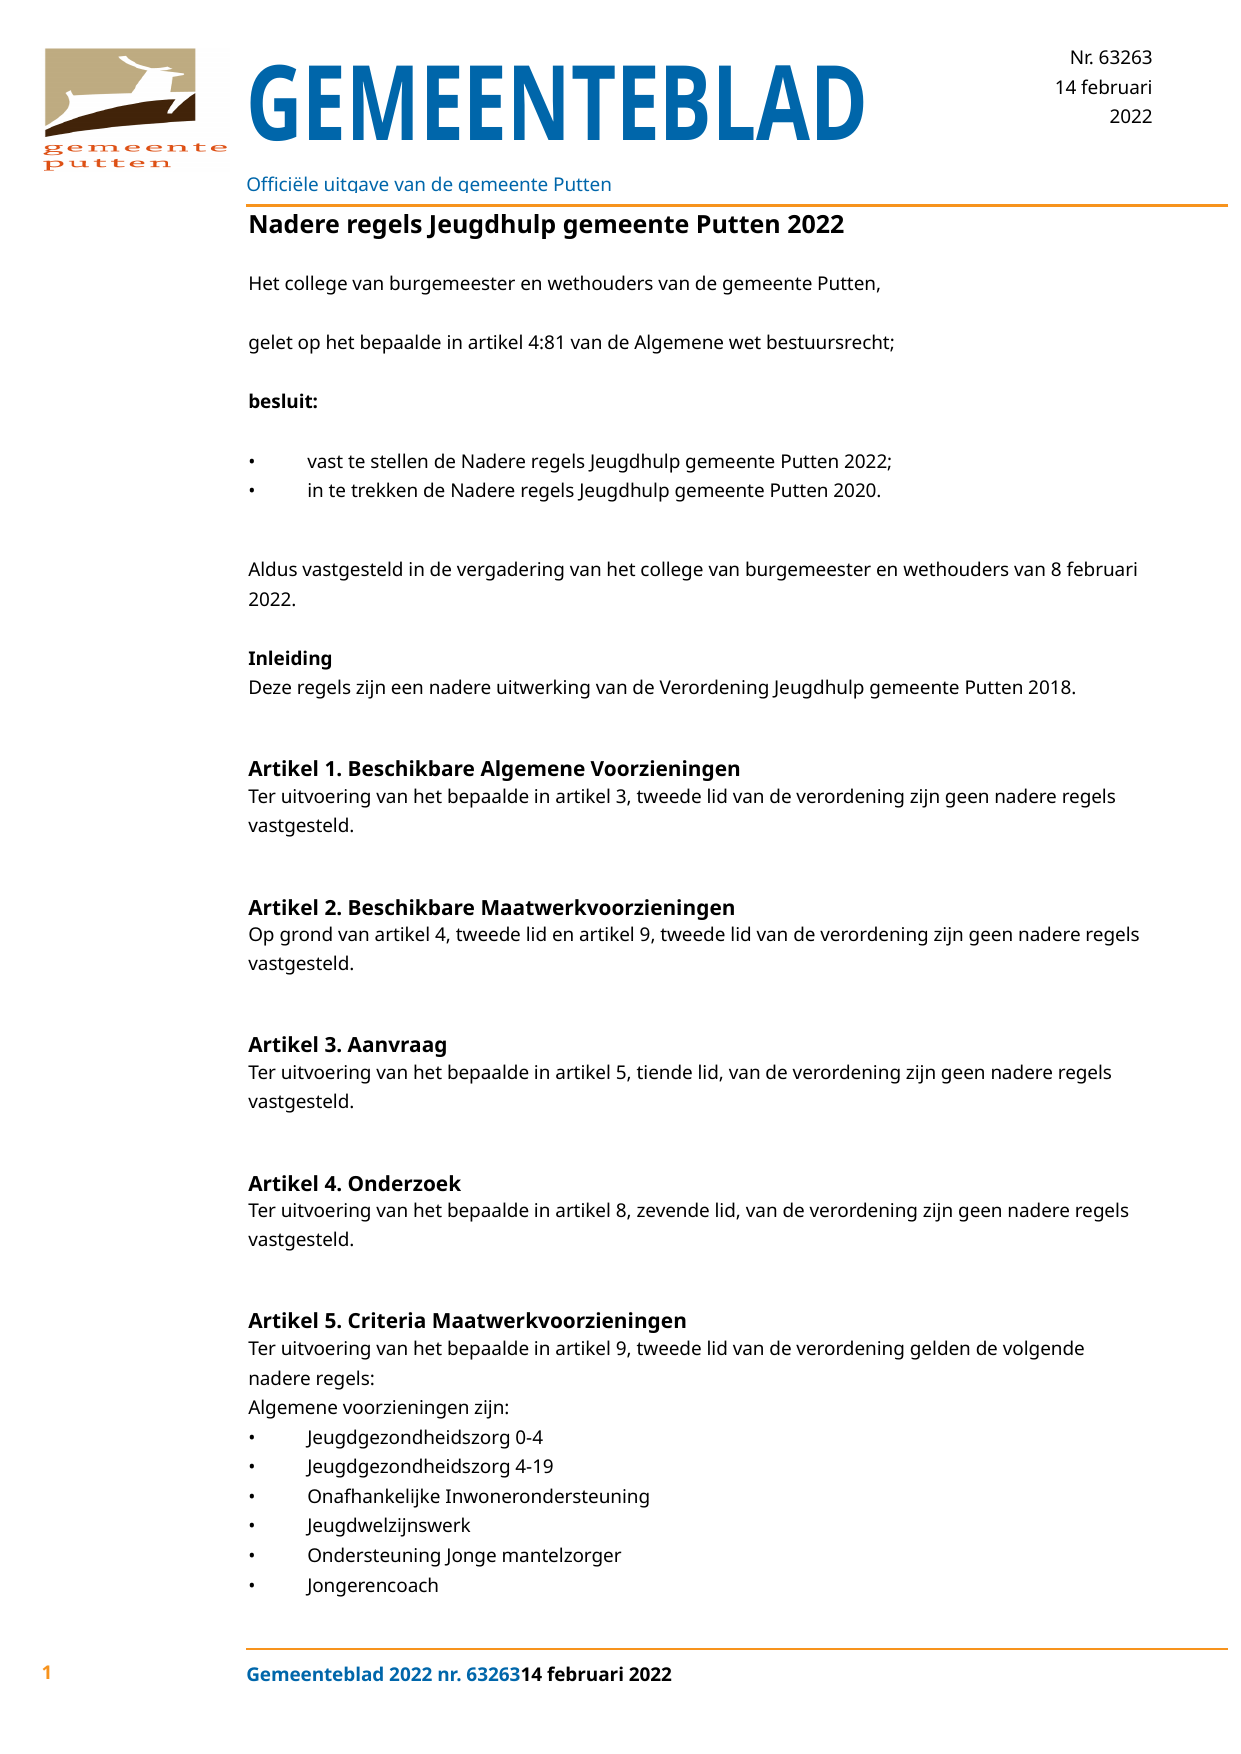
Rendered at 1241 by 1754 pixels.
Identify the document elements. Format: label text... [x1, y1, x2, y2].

list Jongerencoach [248, 1572, 1152, 1597]
list Jeugdwelzijnswerk [248, 1513, 1152, 1538]
text Ter uitvoering van het bepaalde in artikel 3, tweede lid van de verordening zijn geen nadere regels vastgesteld. [248, 783, 1152, 838]
text Ter uitvoering van het bepaalde in artikel 5, tiende lid, van de verordening zijn geen nadere regels vastgesteld. [248, 1059, 1152, 1114]
list vast te stellen de Nadere regels Jeugdhulp gemeente Putten 2022; [248, 448, 1152, 473]
text Algemene voorzieningen zijn: [248, 1394, 1152, 1420]
text besluit: [248, 389, 1152, 414]
text Deze regels zijn een nadere uitwerking van de Verordening Jeugdhulp gemeente Putten 2018. [248, 674, 1152, 700]
list Jeugdgezondheidszorg 0-4 [248, 1424, 1152, 1449]
text Artikel 3. Aanvraag [248, 1031, 1152, 1059]
picture [41, 47, 231, 172]
text Ter uitvoering van het bepaalde in artikel 8, zevende lid, van de verordening zijn geen nadere regels vastgesteld. [248, 1197, 1152, 1252]
list Ondersteuning Jonge mantelzorger [248, 1542, 1152, 1568]
text Nadere regels Jeugdhulp gemeente Putten 2022 [248, 207, 1152, 241]
text Artikel 5. Criteria Maatwerkvoorzieningen [248, 1307, 1152, 1335]
text Artikel 4. Onderzoek [248, 1169, 1152, 1197]
text Het college van burgemeester en wethouders van de gemeente Putten, [248, 270, 1152, 296]
text Artikel 1. Beschikbare Algemene Voorzieningen [248, 754, 1152, 783]
text gelet op het bepaalde in artikel 4:81 van de Algemene wet bestuursrecht; [248, 329, 1152, 355]
list in te trekken de Nadere regels Jeugdhulp gemeente Putten 2020. [248, 477, 1152, 503]
text Ter uitvoering van het bepaalde in artikel 9, tweede lid van de verordening gelden de volgende nadere regels: [248, 1335, 1152, 1390]
text Aldus vastgesteld in de vergadering van het college van burgemeester en wethouders van 8 februari 2022. [248, 556, 1152, 612]
text Op grond van artikel 4, tweede lid en artikel 9, tweede lid van de verordening zijn geen nadere regels vastgesteld. [248, 921, 1152, 976]
list Onafhankelijke Inwonerondersteuning [248, 1483, 1152, 1509]
text Artikel 2. Beschikbare Maatwerkvoorzieningen [248, 893, 1152, 921]
text Inleiding [248, 645, 1152, 671]
list Jeugdgezondheidszorg 4-19 [248, 1453, 1152, 1479]
